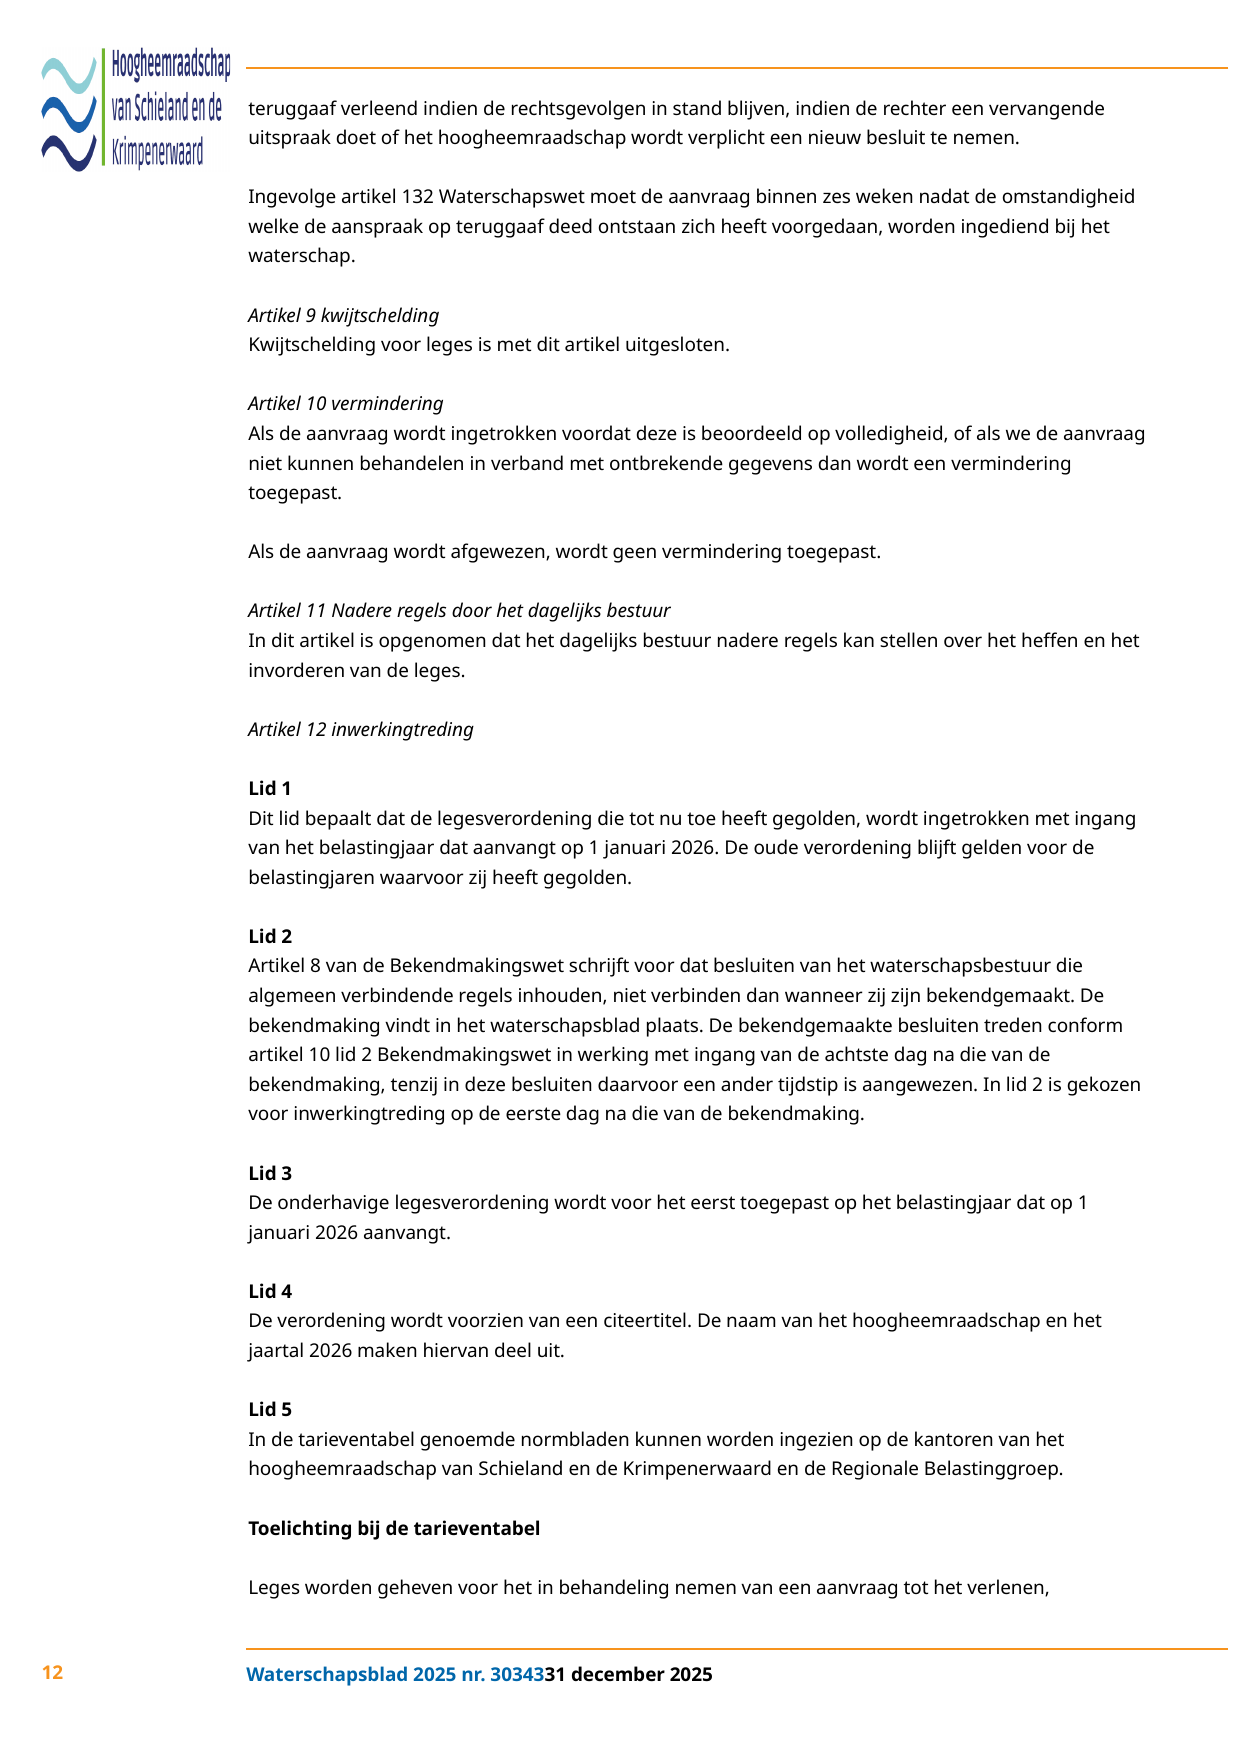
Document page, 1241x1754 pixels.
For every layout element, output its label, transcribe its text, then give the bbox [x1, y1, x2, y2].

text Artikel 12 inwerkingtreding [248, 716, 1152, 742]
text teruggaaf verleend indien de rechtsgevolgen in stand blijven, indien de rechter een vervangende uitspraak doet of het hoogheemraadschap wordt verplicht een nieuw besluit te nemen. [248, 95, 1152, 150]
text Lid 5 [248, 1396, 1152, 1422]
text In de tarieventabel genoemde normbladen kunnen worden ingezien op de kantoren van het hoogheemraadschap van Schieland en de Krimpenerwaard en de Regionale Belastinggroep. [248, 1426, 1152, 1481]
text Lid 3 [248, 1160, 1152, 1186]
text Lid 2 [248, 923, 1152, 949]
text Ingevolge artikel 132 Waterschapswet moet de aanvraag binnen zes weken nadat de omstandigheid welke de aanspraak op teruggaaf deed ontstaan zich heeft voorgedaan, worden ingediend bij het waterschap. [248, 183, 1152, 268]
text Kwijtschelding voor leges is met dit artikel uitgesloten. [248, 331, 1152, 357]
text Leges worden geheven voor het in behandeling nemen van een aanvraag tot het verlenen, [248, 1574, 1152, 1600]
text Artikel 8 van de Bekendmakingswet schrijft voor dat besluiten van het waterschapsbestuur die algemeen verbindende regels inhouden, niet verbinden dan wanneer zij zijn bekendgemaakt. De bekendmaking vindt in het waterschapsblad plaats. De bekendgemaakte besluiten treden conform artikel 10 lid 2 Bekendmakingswet in werking met ingang van de achtste dag na die van de bekendmaking, tenzij in deze besluiten daarvoor een ander tijdstip is aangewezen. In lid 2 is gekozen voor inwerkingtreding op de eerste dag na die van de bekendmaking. [248, 953, 1152, 1126]
text Als de aanvraag wordt ingetrokken voordat deze is beoordeeld op volledigheid, of als we de aanvraag niet kunnen behandelen in verband met ontbrekende gegevens dan wordt een vermindering toegepast. [248, 420, 1152, 505]
text Toelichting bij de tarieventabel [248, 1515, 1152, 1541]
text Dit lid bepaalt dat de legesverordening die tot nu toe heeft gegolden, wordt ingetrokken met ingang van het belastingjaar dat aanvangt op 1 januari 2026. De oude verordening blijft gelden voor de belastingjaren waarvoor zij heeft gegolden. [248, 805, 1152, 890]
picture [41, 47, 231, 172]
text Artikel 9 kwijtschelding [248, 302, 1152, 328]
text In dit artikel is opgenomen dat het dagelijks bestuur nadere regels kan stellen over het heffen en het invorderen van de leges. [248, 627, 1152, 683]
text Lid 4 [248, 1278, 1152, 1304]
text De verordening wordt voorzien van een citeertitel. De naam van het hoogheemraadschap en het jaartal 2026 maken hiervan deel uit. [248, 1308, 1152, 1363]
text Artikel 11 Nadere regels door het dagelijks bestuur [248, 598, 1152, 623]
text Artikel 10 vermindering [248, 391, 1152, 416]
text Lid 1 [248, 775, 1152, 801]
text Als de aanvraag wordt afgewezen, wordt geen vermindering toegepast. [248, 538, 1152, 564]
text De onderhavige legesverordening wordt voor het eerst toegepast op het belastingjaar dat op 1 januari 2026 aanvangt. [248, 1189, 1152, 1245]
